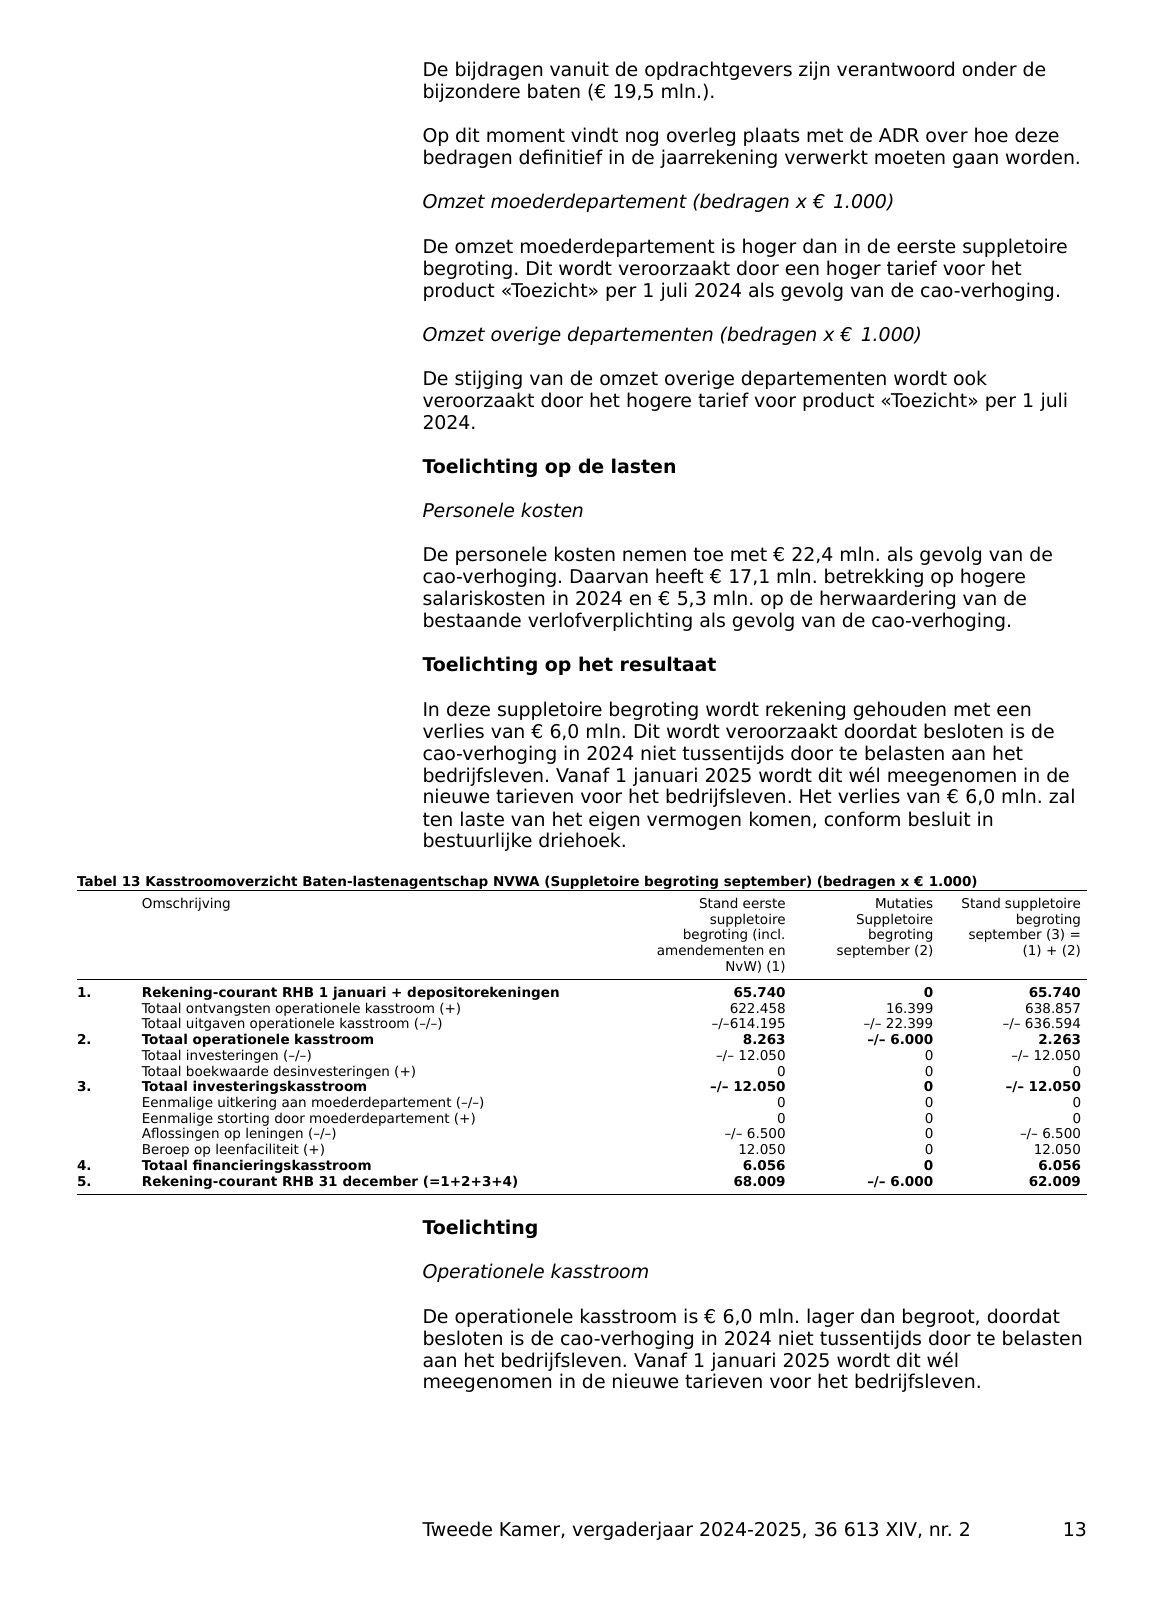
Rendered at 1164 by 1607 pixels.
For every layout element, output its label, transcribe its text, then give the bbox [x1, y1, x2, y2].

table_cell –/– 12.050 [939, 1079, 1087, 1095]
table_cell –/– 6.500 [939, 1126, 1087, 1142]
table_cell 8.263 [644, 1032, 791, 1048]
table_cell Stand suppletoire begroting september (3) = (1) + (2) [939, 891, 1087, 979]
table_cell 622.458 [644, 1001, 791, 1016]
table_cell –/– 12.050 [644, 1079, 791, 1095]
subtitle Omzet moederdepartement (bedragen x € 1.000) [422, 191, 1087, 213]
subtitle Toelichting [422, 1217, 1087, 1239]
table_cell –/– 6.000 [791, 1032, 939, 1048]
text De omzet moederdepartement is hoger dan in de eerste suppletoire begroting. Dit wordt veroorzaakt door een hoger tarief voor het product «Toezicht» per 1 juli 2024 als gevolg van de cao-verhoging. [422, 236, 1087, 301]
table_cell 68.009 [644, 1174, 791, 1194]
table_cell 0 [791, 1142, 939, 1158]
table_cell Totaal boekwaarde desinvesteringen (+) [136, 1064, 644, 1079]
text De bijdragen vanuit de opdrachtgevers zijn verantwoord onder de bijzondere baten (€ 19,5 mln.). [422, 59, 1087, 103]
table_cell 0 [791, 980, 939, 1001]
table_cell 16.399 [791, 1001, 939, 1016]
table_cell Totaal uitgaven operationele kasstroom (–/–) [136, 1016, 644, 1032]
table_cell –/– 12.050 [939, 1048, 1087, 1063]
subtitle Toelichting op de lasten [422, 456, 1087, 478]
text De operationele kasstroom is € 6,0 mln. lager dan begroot, doordat besloten is de cao-verhoging in 2024 niet tussentijds door te belasten aan het bedrijfsleven. Vanaf 1 januari 2025 wordt dit wél meegenomen in de nieuwe tarieven voor het bedrijfsleven. [422, 1306, 1087, 1393]
table_cell 4. [77, 1158, 136, 1173]
table_cell –/– 6.000 [791, 1174, 939, 1194]
table_cell Totaal investeringskasstroom [136, 1079, 644, 1095]
table_cell 6.056 [644, 1158, 791, 1173]
table_cell Totaal financieringskasstroom [136, 1158, 644, 1173]
table_cell 638.857 [939, 1001, 1087, 1016]
text Op dit moment vindt nog overleg plaats met de ADR over hoe deze bedragen definitief in de jaarrekening verwerkt moeten gaan worden. [422, 125, 1087, 169]
table_cell Stand eerste suppletoire begroting (incl. amendementen en NvW) (1) [644, 891, 791, 979]
table_cell [77, 1016, 136, 1032]
table_cell [77, 1126, 136, 1142]
table_cell 0 [939, 1064, 1087, 1079]
table_cell 0 [939, 1095, 1087, 1111]
table_cell 2.263 [939, 1032, 1087, 1048]
table_cell Eenmalige storting door moederdepartement (+) [136, 1111, 644, 1126]
table_cell Totaal operationele kasstroom [136, 1032, 644, 1048]
table_header Tabel 13 Kasstroomoverzicht Baten-lastenagentschap NVWA (Suppletoire begroting september) (bedragen x € 1.000) [77, 874, 1087, 890]
table_cell 65.740 [939, 980, 1087, 1001]
table_cell Aflossingen op leningen (–/–) [136, 1126, 644, 1142]
table_cell 6.056 [939, 1158, 1087, 1173]
subtitle Toelichting op het resultaat [422, 654, 1087, 676]
table_cell [77, 1095, 136, 1111]
table_cell 0 [791, 1095, 939, 1111]
table_cell 0 [791, 1111, 939, 1126]
table_cell 62.009 [939, 1174, 1087, 1194]
table_cell [77, 1142, 136, 1158]
table_cell 0 [791, 1079, 939, 1095]
table_cell [77, 891, 136, 979]
table_cell 65.740 [644, 980, 791, 1001]
table_cell 0 [791, 1158, 939, 1173]
table_cell 0 [791, 1048, 939, 1063]
table_cell 12.050 [939, 1142, 1087, 1158]
table_cell 0 [791, 1126, 939, 1142]
table_cell –/– 22.399 [791, 1016, 939, 1032]
text De stijging van de omzet overige departementen wordt ook veroorzaakt door het hogere tarief voor product «Toezicht» per 1 juli 2024. [422, 368, 1087, 434]
table_cell [77, 1064, 136, 1079]
table_cell [77, 1111, 136, 1126]
table_cell 5. [77, 1174, 136, 1194]
text In deze suppletoire begroting wordt rekening gehouden met een verlies van € 6,0 mln. Dit wordt veroorzaakt doordat besloten is de cao-verhoging in 2024 niet tussentijds door te belasten aan het bedrijfsleven. Vanaf 1 januari 2025 wordt dit wél meegenomen in de nieuwe tarieven voor het bedrijfsleven. Het verlies van € 6,0 mln. zal ten laste van het eigen vermogen komen, conform besluit in bestuurlijke driehoek. [422, 698, 1087, 852]
table_cell Beroep op leenfaciliteit (+) [136, 1142, 644, 1158]
table_cell Rekening-courant RHB 31 december (=1+2+3+4) [136, 1174, 644, 1194]
table_cell –/– 6.500 [644, 1126, 791, 1142]
table_cell 0 [939, 1111, 1087, 1126]
table_cell 0 [644, 1095, 791, 1111]
table_cell Totaal ontvangsten operationele kasstroom (+) [136, 1001, 644, 1016]
table_cell 0 [791, 1064, 939, 1079]
table_cell –/– 636.594 [939, 1016, 1087, 1032]
text De personele kosten nemen toe met € 22,4 mln. als gevolg van de cao-verhoging. Daarvan heeft € 17,1 mln. betrekking op hogere salariskosten in 2024 en € 5,3 mln. op de herwaardering van de bestaande verlofverplichting als gevolg van de cao-verhoging. [422, 544, 1087, 632]
table_cell Rekening-courant RHB 1 januari + depositorekeningen [136, 980, 644, 1001]
table_cell Eenmalige uitkering aan moederdepartement (–/–) [136, 1095, 644, 1111]
table_cell –/–614.195 [644, 1016, 791, 1032]
subtitle Personele kosten [422, 500, 1087, 522]
table_cell Totaal investeringen (–/–) [136, 1048, 644, 1063]
table_cell [77, 1048, 136, 1063]
table_cell 2. [77, 1032, 136, 1048]
table_cell 1. [77, 980, 136, 1001]
subtitle Operationele kasstroom [422, 1261, 1087, 1283]
table_cell Omschrijving [136, 891, 644, 979]
table_cell 0 [644, 1111, 791, 1126]
table_cell 0 [644, 1064, 791, 1079]
table_cell –/– 12.050 [644, 1048, 791, 1063]
table_cell 3. [77, 1079, 136, 1095]
subtitle Omzet overige departementen (bedragen x € 1.000) [422, 324, 1087, 346]
table_cell 12.050 [644, 1142, 791, 1158]
table_cell Mutaties Suppletoire begroting september (2) [791, 891, 939, 979]
table_cell [77, 1001, 136, 1016]
